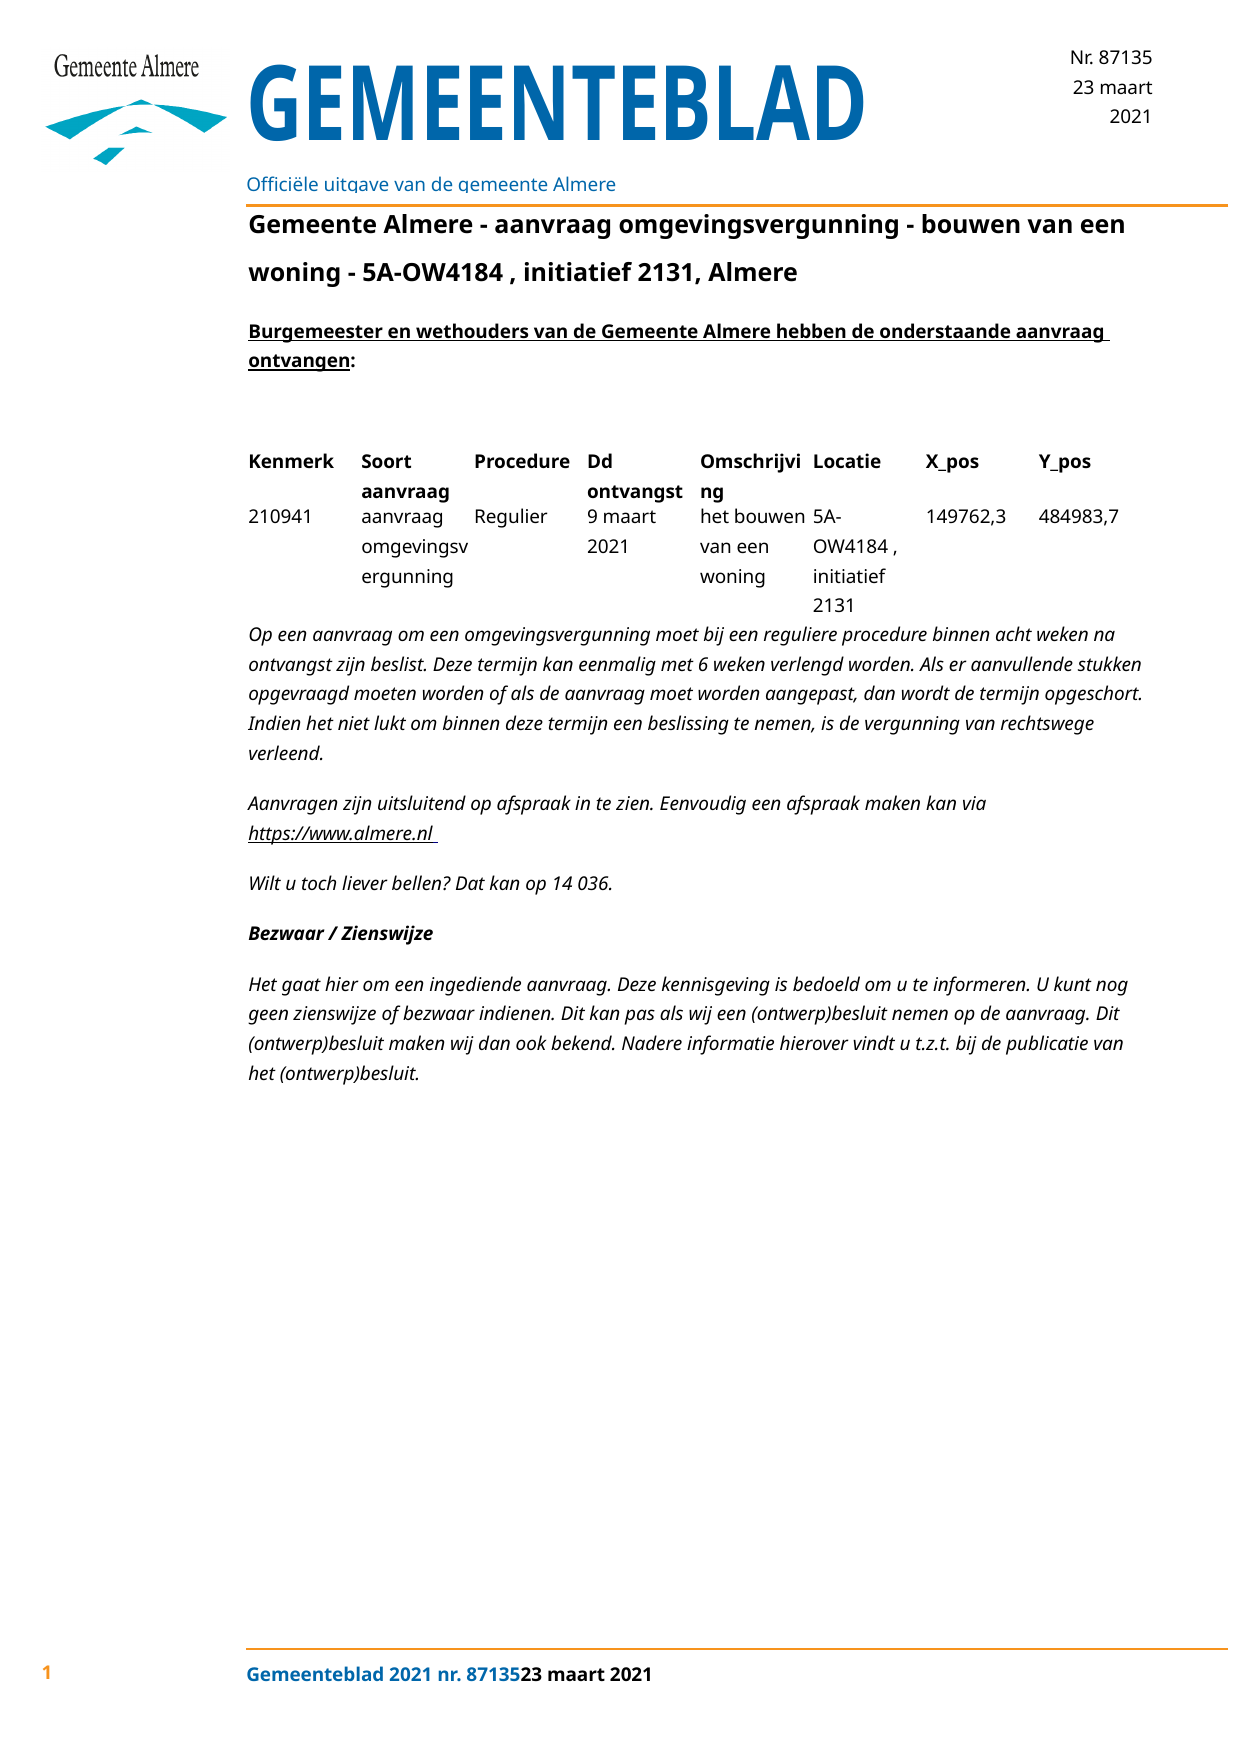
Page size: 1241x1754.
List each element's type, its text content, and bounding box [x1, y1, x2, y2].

table_header X_pos [926, 449, 1038, 504]
text Het gaat hier om een ingediende aanvraag. Deze kennisgeving is bedoeld om u te informeren. U kunt nog geen zienswijze of bezwaar indienen. Dit kan pas als wij een (ontwerp)besluit nemen op de aanvraag. Dit (ontwerp)besluit maken wij dan ook bekend. Nadere informatie hierover vindt u t.z.t. bij de publicatie van het (ontwerp)besluit. [248, 971, 1152, 1086]
text Aanvragen zijn uitsluitend op afspraak in te zien. Eenvoudig een afspraak maken kan via https://www.almere.nl [248, 790, 1152, 846]
text Burgemeester en wethouders van de Gemeente Almere hebben de onderstaande aanvraag ontvangen: [248, 318, 1152, 373]
table_cell 484983,7 [1039, 504, 1152, 618]
text Op een aanvraag om een omgevingsvergunning moet bij een reguliere procedure binnen acht weken na ontvangst zijn beslist. Deze termijn kan eenmalig met 6 weken verlengd worden. Als er aanvullende stukken opgevraagd moeten worden of als de aanvraag moet worden aangepast, dan wordt de termijn opgeschort. Indien het niet lukt om binnen deze termijn een beslissing te nemen, is de vergunning van rechtswege verleend. [248, 621, 1152, 766]
table_header Kenmerk [248, 449, 361, 504]
table_cell Regulier [474, 504, 587, 618]
text Wilt u toch liever bellen? Dat kan op 14 036. [248, 870, 1152, 896]
table_header Y_pos [1039, 449, 1152, 504]
table_cell het bouwen van een woning [700, 504, 813, 618]
picture [41, 47, 231, 172]
table_header Soort aanvraag [361, 449, 474, 504]
table_cell 9 maart 2021 [587, 504, 700, 618]
text Bezwaar / Zienswijze [248, 921, 1152, 946]
table_header Omschrijving [700, 449, 813, 504]
table_header Locatie [813, 449, 926, 504]
table_cell aanvraag omgevingsvergunning [361, 504, 474, 618]
table_cell 149762,3 [926, 504, 1038, 618]
text Gemeente Almere - aanvraag omgevingsvergunning - bouwen van een woning - 5A-OW4184 , initiatief 2131, Almere [248, 207, 1152, 288]
table_cell 210941 [248, 504, 361, 618]
table_header Procedure [474, 449, 587, 504]
table_cell 5A-OW4184 , initiatief 2131 [813, 504, 926, 618]
table_header Dd ontvangst [587, 449, 700, 504]
